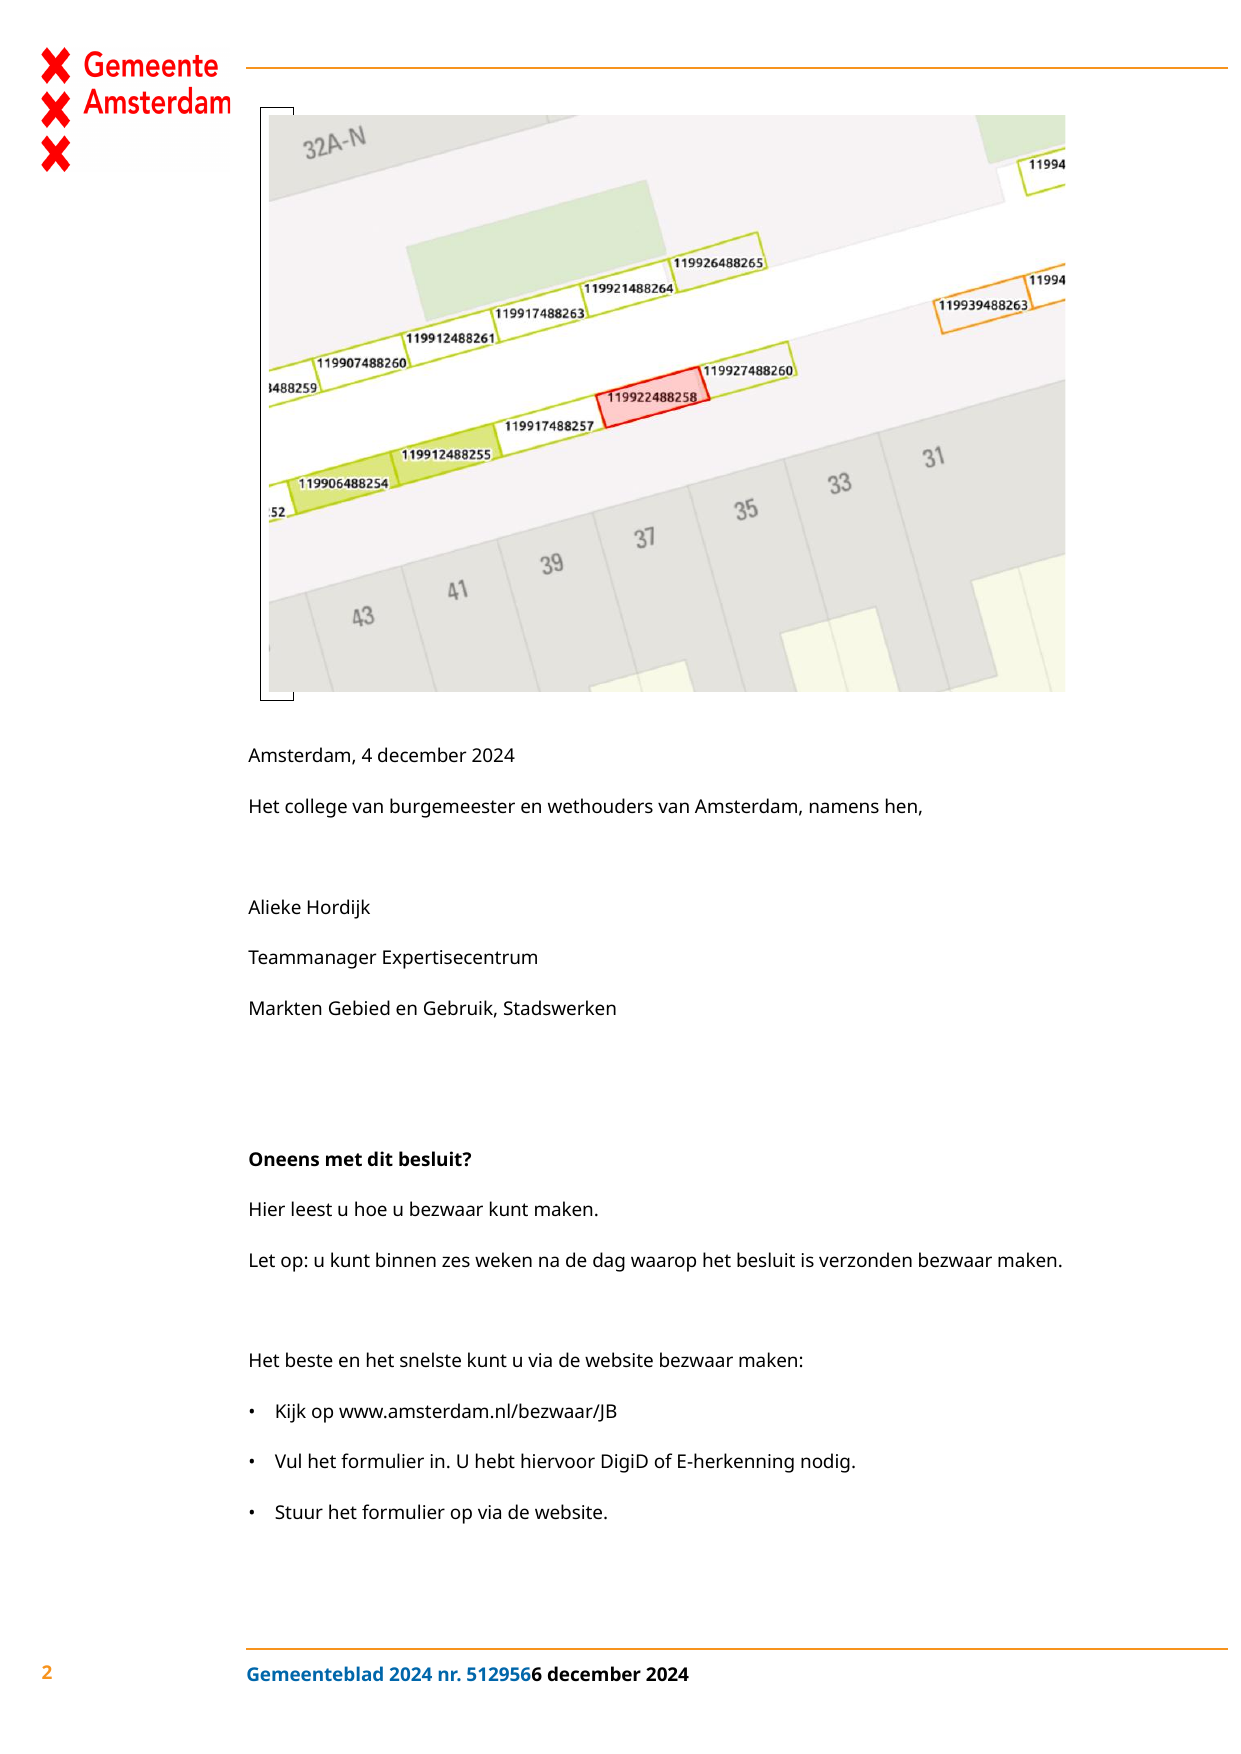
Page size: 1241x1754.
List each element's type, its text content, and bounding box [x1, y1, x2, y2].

text Markten Gebied en Gebruik, Stadswerken [248, 995, 1152, 1020]
text • Kijk op www.amsterdam.nl/bezwaar/JB [248, 1398, 1152, 1424]
text Alieke Hordijk [248, 894, 1152, 919]
text Hier leest u hoe u bezwaar kunt maken. [248, 1196, 1152, 1222]
picture [41, 47, 231, 172]
text Let op: u kunt binnen zes weken na de dag waarop het besluit is verzonden bezwaar maken. [248, 1247, 1152, 1272]
text Het college van burgemeester en wethouders van Amsterdam, namens hen, [248, 793, 1152, 819]
text Het beste en het snelste kunt u via de website bezwaar maken: [248, 1348, 1152, 1373]
text • Stuur het formulier op via de website. [248, 1499, 1152, 1524]
text Teammanager Expertisecentrum [248, 944, 1152, 970]
picture [268, 115, 1066, 692]
text Amsterdam, 4 december 2024 [248, 743, 1152, 768]
text Oneens met dit besluit? [248, 1146, 1152, 1172]
text • Vul het formulier in. U hebt hiervoor DigiD of E-herkenning nodig. [248, 1448, 1152, 1474]
